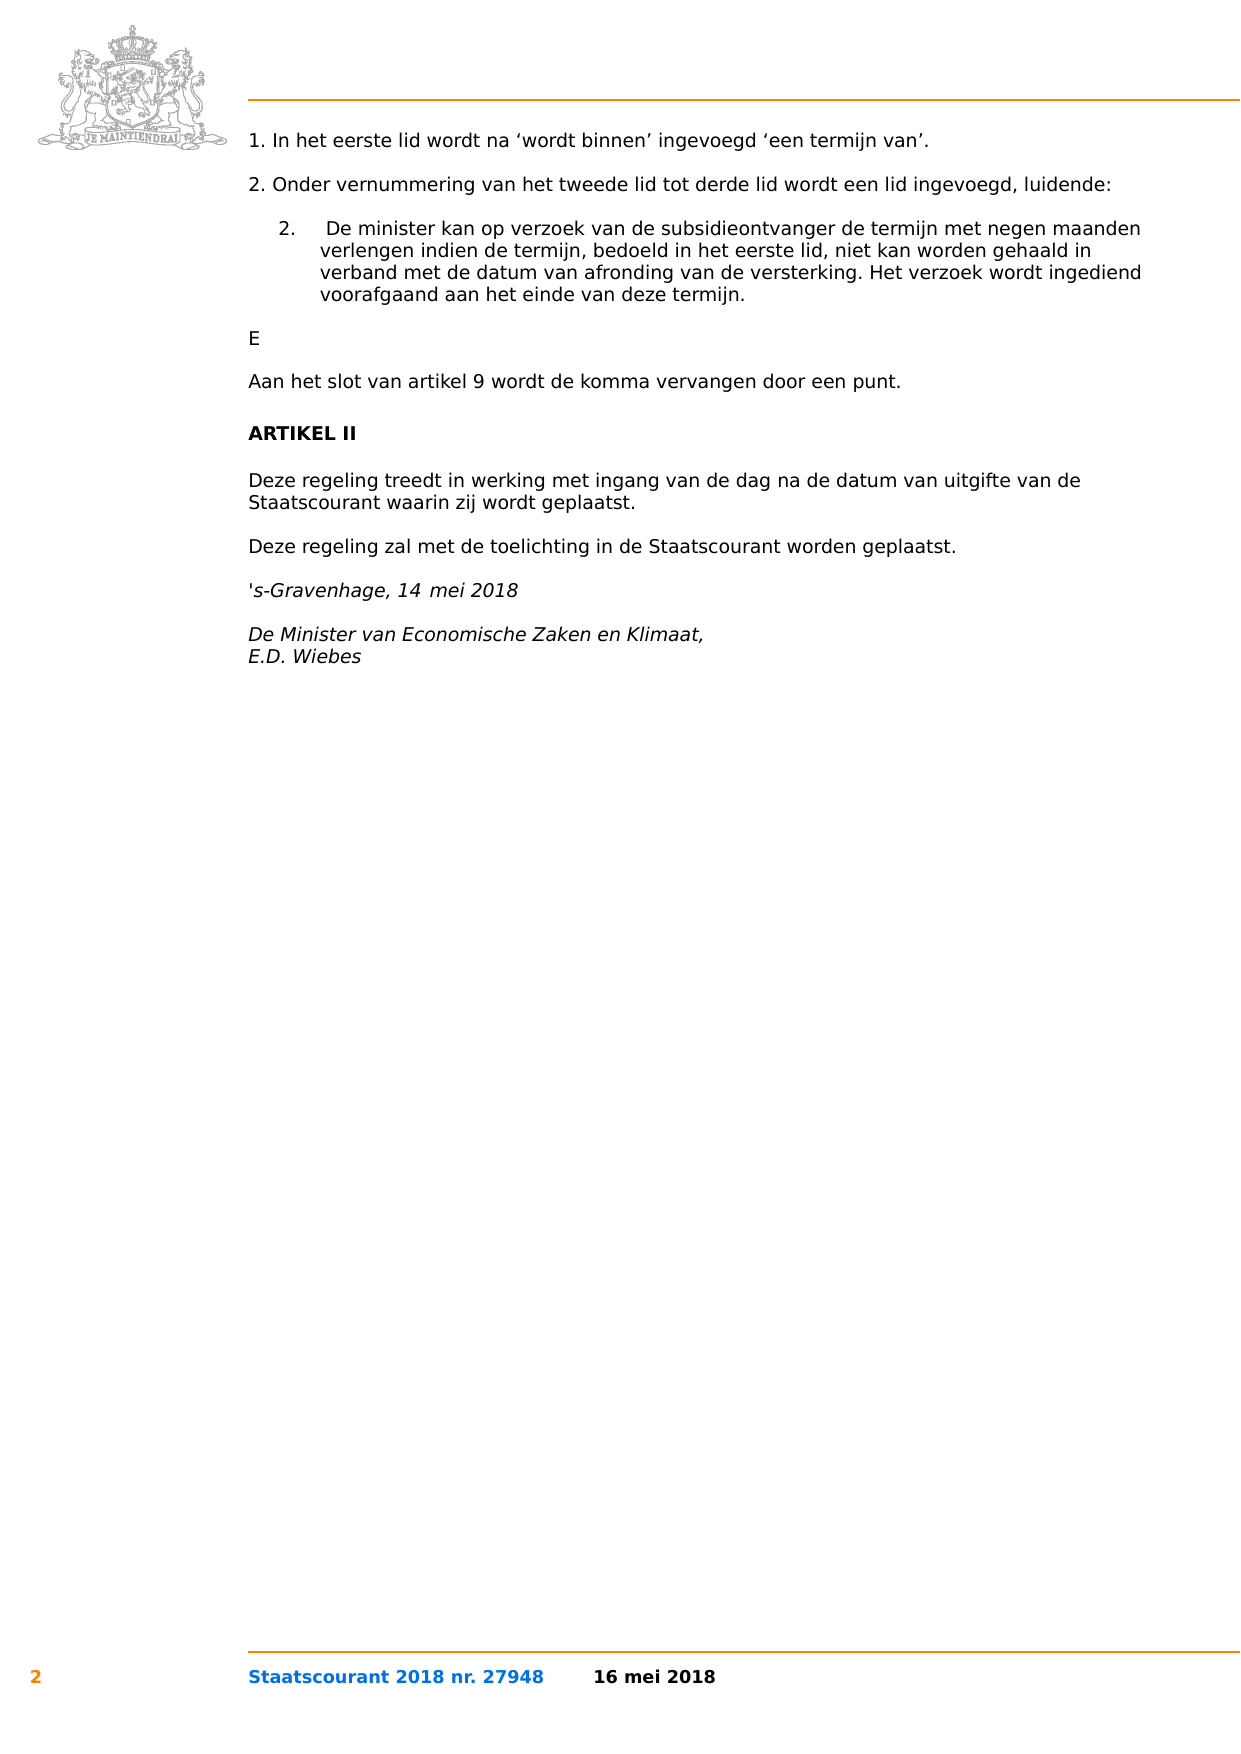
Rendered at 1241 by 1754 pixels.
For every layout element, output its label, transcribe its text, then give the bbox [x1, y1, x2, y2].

picture [38, 25, 227, 150]
text 1. In het eerste lid wordt na ‘wordt binnen’ ingevoegd ‘een termijn van’. [248, 130, 1163, 152]
text 2. De minister kan op verzoek van de subsidieontvanger de termijn met negen maanden verlengen indien de termijn, bedoeld in het eerste lid, niet kan worden gehaald in verband met de datum van afronding van de versterking. Het verzoek wordt ingediend voorafgaand aan het einde van deze termijn. [278, 218, 1163, 306]
text Deze regeling zal met de toelichting in de Staatscourant worden geplaatst. [248, 536, 1163, 558]
text 's-Gravenhage, 14 mei 2018 [248, 580, 1163, 602]
text 2. Onder vernummering van het tweede lid tot derde lid wordt een lid ingevoegd, luidende: [248, 174, 1163, 196]
subtitle ARTIKEL II [248, 423, 1163, 445]
text De Minister van Economische Zaken en Klimaat, E.D. Wiebes [248, 624, 1163, 668]
text E [248, 327, 1163, 349]
text Deze regeling treedt in werking met ingang van de dag na de datum van uitgifte van de Staatscourant waarin zij wordt geplaatst. [248, 470, 1163, 514]
text Aan het slot van artikel 9 wordt de komma vervangen door een punt. [248, 371, 1163, 393]
